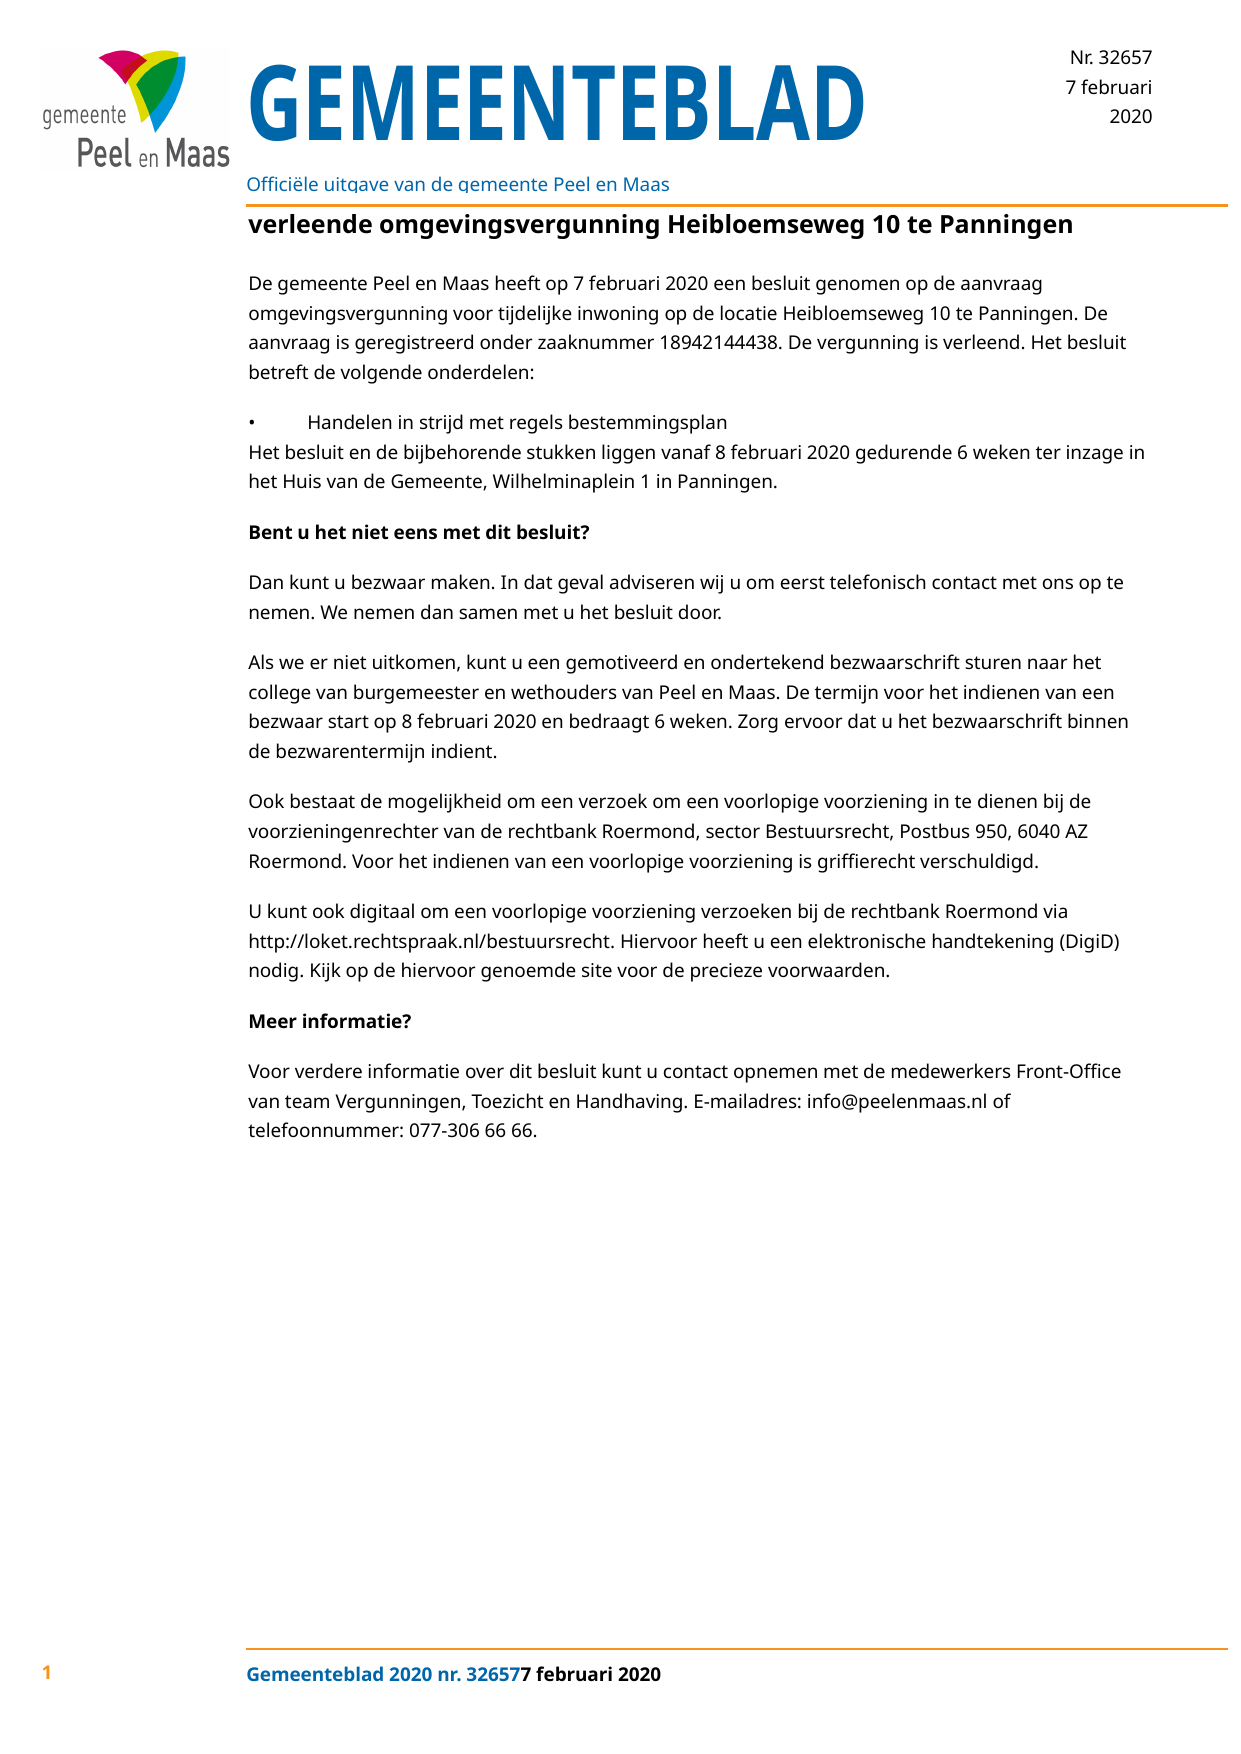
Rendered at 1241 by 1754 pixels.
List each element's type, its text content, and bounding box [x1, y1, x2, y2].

text verleende omgevingsvergunning Heibloemseweg 10 te Panningen [248, 207, 1152, 241]
text Het besluit en de bijbehorende stukken liggen vanaf 8 februari 2020 gedurende 6 weken ter inzage in het Huis van de Gemeente, Wilhelminaplein 1 in Panningen. [248, 439, 1152, 494]
text Bent u het niet eens met dit besluit? [248, 519, 1152, 545]
picture [41, 47, 231, 172]
text Voor verdere informatie over dit besluit kunt u contact opnemen met de medewerkers Front-Office van team Vergunningen, Toezicht en Handhaving. E-mailadres: info@peelenmaas.nl of telefoonnummer: 077-306 66 66. [248, 1058, 1152, 1143]
text U kunt ook digitaal om een voorlopige voorziening verzoeken bij de rechtbank Roermond via http://loket.rechtspraak.nl/bestuursrecht. Hiervoor heeft u een elektronische handtekening (DigiD) nodig. Kijk op de hiervoor genoemde site voor de precieze voorwaarden. [248, 898, 1152, 983]
text Meer informatie? [248, 1008, 1152, 1033]
list Handelen in strijd met regels bestemmingsplan [248, 409, 1152, 435]
text Dan kunt u bezwaar maken. In dat geval adviseren wij u om eerst telefonisch contact met ons op te nemen. We nemen dan samen met u het besluit door. [248, 569, 1152, 625]
text De gemeente Peel en Maas heeft op 7 februari 2020 een besluit genomen op de aanvraag omgevingsvergunning voor tijdelijke inwoning op de locatie Heibloemseweg 10 te Panningen. De aanvraag is geregistreerd onder zaaknummer 18942144438. De vergunning is verleend. Het besluit betreft de volgende onderdelen: [248, 270, 1152, 385]
text Ook bestaat de mogelijkheid om een verzoek om een voorlopige voorziening in te dienen bij de voorzieningenrechter van de rechtbank Roermond, sector Bestuursrecht, Postbus 950, 6040 AZ Roermond. Voor het indienen van een voorlopige voorziening is griffierecht verschuldigd. [248, 789, 1152, 873]
text Als we er niet uitkomen, kunt u een gemotiveerd en ondertekend bezwaarschrift sturen naar het college van burgemeester en wethouders van Peel en Maas. De termijn voor het indienen van een bezwaar start op 8 februari 2020 en bedraagt 6 weken. Zorg ervoor dat u het bezwaarschrift binnen de bezwarentermijn indient. [248, 649, 1152, 764]
